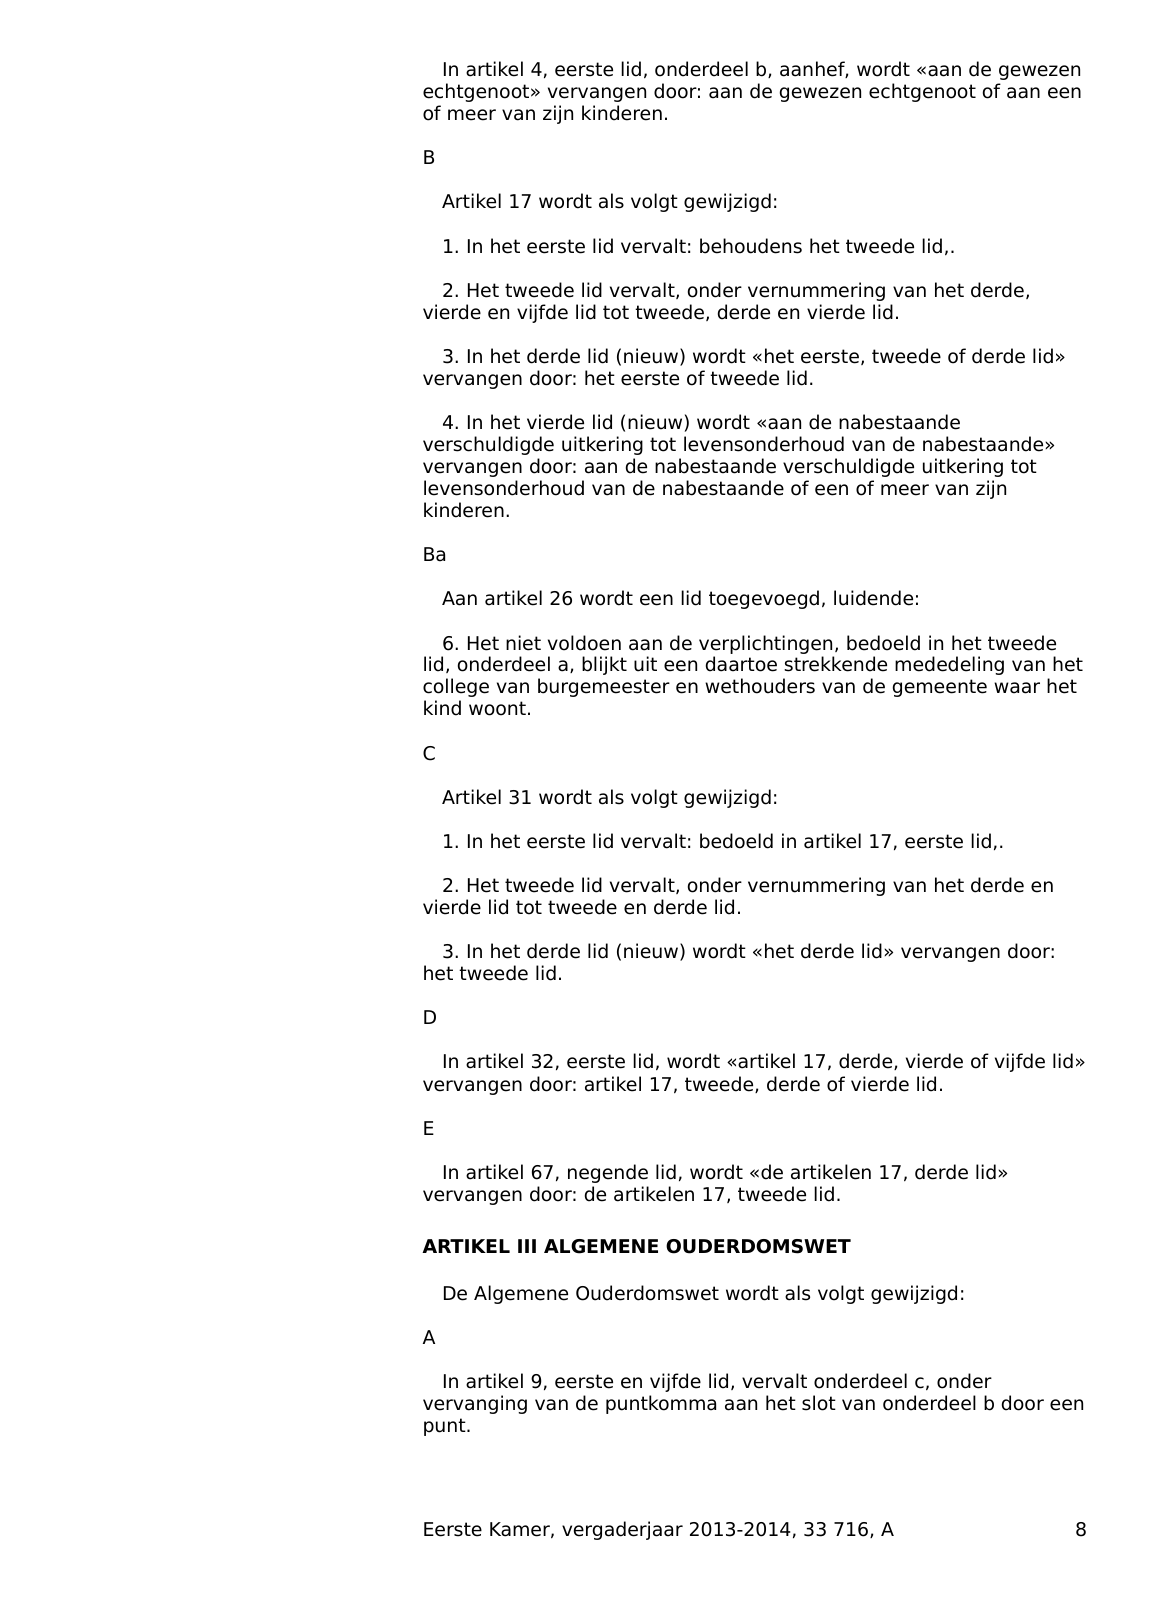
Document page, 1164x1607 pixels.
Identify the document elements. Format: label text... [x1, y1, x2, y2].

text A [422, 1327, 1087, 1349]
text C [422, 742, 1087, 764]
text Ba [422, 544, 1087, 566]
text De Algemene Ouderdomswet wordt als volgt gewijzigd: [422, 1283, 1087, 1305]
text 4. In het vierde lid (nieuw) wordt «aan de nabestaande verschuldigde uitkering tot levensonderhoud van de nabestaande» vervangen door: aan de nabestaande verschuldigde uitkering tot levensonderhoud van de nabestaande of een of meer van zijn kinderen. [422, 412, 1087, 522]
text 1. In het eerste lid vervalt: behoudens het tweede lid,. [422, 236, 1087, 257]
text 1. In het eerste lid vervalt: bedoeld in artikel 17, eerste lid,. [422, 831, 1087, 853]
text Aan artikel 26 wordt een lid toegevoegd, luidende: [422, 588, 1087, 610]
text 3. In het derde lid (nieuw) wordt «het derde lid» vervangen door: het tweede lid. [422, 941, 1087, 985]
text 3. In het derde lid (nieuw) wordt «het eerste, tweede of derde lid» vervangen door: het eerste of tweede lid. [422, 346, 1087, 390]
text B [422, 147, 1087, 169]
text 6. Het niet voldoen aan de verplichtingen, bedoeld in het tweede lid, onderdeel a, blijkt uit een daartoe strekkende mededeling van het college van burgemeester en wethouders van de gemeente waar het kind woont. [422, 632, 1087, 720]
text E [422, 1118, 1087, 1139]
text 2. Het tweede lid vervalt, onder vernummering van het derde en vierde lid tot tweede en derde lid. [422, 875, 1087, 919]
text In artikel 67, negende lid, wordt «de artikelen 17, derde lid» vervangen door: de artikelen 17, tweede lid. [422, 1162, 1087, 1206]
text In artikel 9, eerste en vijfde lid, vervalt onderdeel c, onder vervanging van de puntkomma aan het slot van onderdeel b door een punt. [422, 1371, 1087, 1437]
text In artikel 4, eerste lid, onderdeel b, aanhef, wordt «aan de gewezen echtgenoot» vervangen door: aan de gewezen echtgenoot of aan een of meer van zijn kinderen. [422, 59, 1087, 125]
text 2. Het tweede lid vervalt, onder vernummering van het derde, vierde en vijfde lid tot tweede, derde en vierde lid. [422, 280, 1087, 324]
text D [422, 1007, 1087, 1029]
text Artikel 31 wordt als volgt gewijzigd: [422, 787, 1087, 809]
text In artikel 32, eerste lid, wordt «artikel 17, derde, vierde of vijfde lid» vervangen door: artikel 17, tweede, derde of vierde lid. [422, 1051, 1087, 1095]
subtitle ARTIKEL III ALGEMENE OUDERDOMSWET [422, 1236, 1087, 1258]
text Artikel 17 wordt als volgt gewijzigd: [422, 191, 1087, 213]
